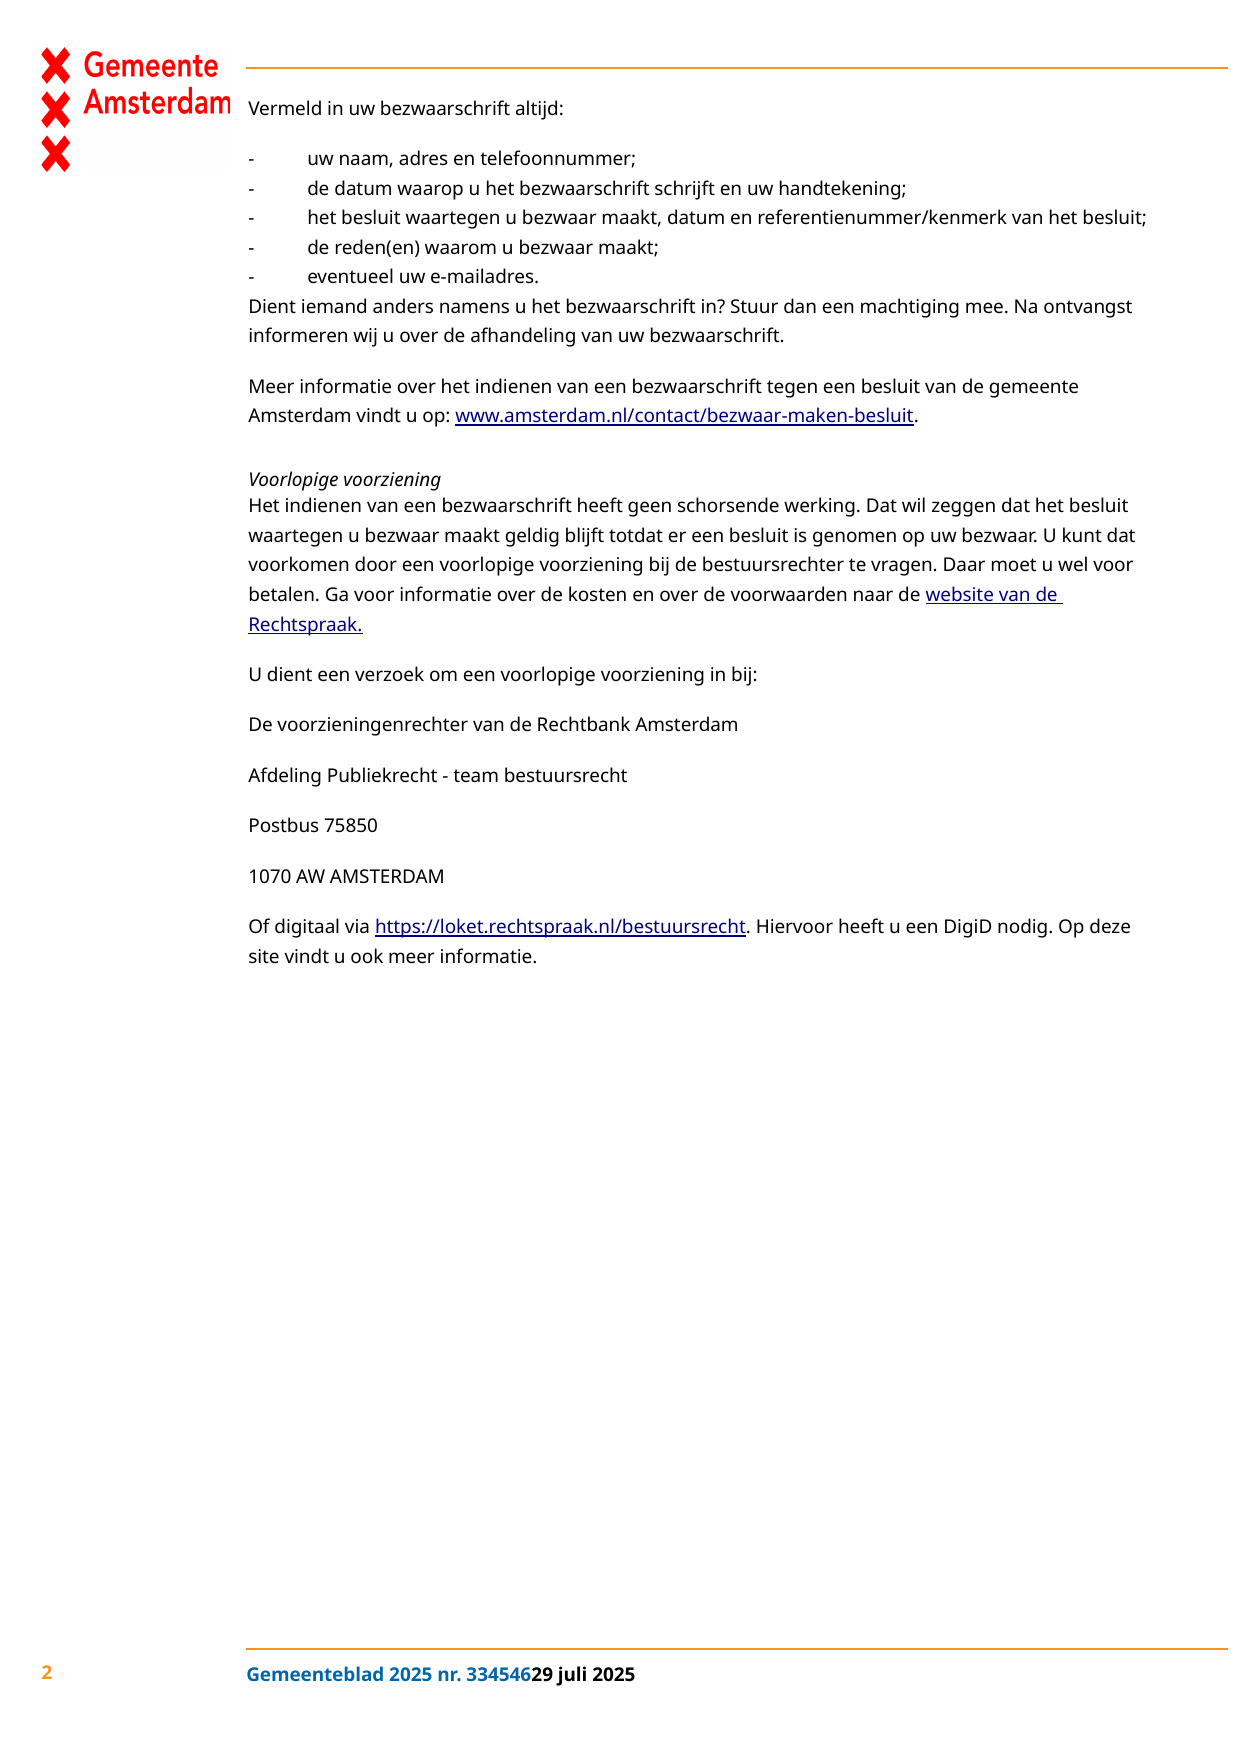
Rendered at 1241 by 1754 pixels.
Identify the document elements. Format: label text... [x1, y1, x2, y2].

picture [41, 47, 231, 172]
text De voorzieningenrechter van de Rechtbank Amsterdam [248, 712, 1152, 737]
list eventueel uw e-mailadres. [248, 263, 1152, 289]
text Voorlopige voorziening [248, 467, 1152, 492]
text Het indienen van een bezwaarschrift heeft geen schorsende werking. Dat wil zeggen dat het besluit waartegen u bezwaar maakt geldig blijft totdat er een besluit is genomen op uw bezwaar. U kunt dat voorkomen door een voorlopige voorziening bij de bestuursrechter te vragen. Daar moet u wel voor betalen. Ga voor informatie over de kosten en over de voorwaarden naar de website van de Rechtspraak. [248, 492, 1152, 636]
text Postbus 75850 [248, 812, 1152, 838]
text Afdeling Publiekrecht - team bestuursrecht [248, 762, 1152, 788]
text Of digitaal via https://loket.rechtspraak.nl/bestuursrecht. Hiervoor heeft u een DigiD nodig. Op deze site vindt u ook meer informatie. [248, 913, 1152, 968]
list de reden(en) waarom u bezwaar maakt; [248, 234, 1152, 260]
list uw naam, adres en telefoonnummer; [248, 145, 1152, 171]
text 1070 AW AMSTERDAM [248, 863, 1152, 888]
text Dient iemand anders namens u het bezwaarschrift in? Stuur dan een machtiging mee. Na ontvangst informeren wij u over de afhandeling van uw bezwaarschrift. [248, 293, 1152, 348]
list de datum waarop u het bezwaarschrift schrijft en uw handtekening; [248, 175, 1152, 201]
text Meer informatie over het indienen van een bezwaarschrift tegen een besluit van de gemeente Amsterdam vindt u op: www.amsterdam.nl/contact/bezwaar-maken-besluit. [248, 373, 1152, 428]
text U dient een verzoek om een voorlopige voorziening in bij: [248, 661, 1152, 687]
text Vermeld in uw bezwaarschrift altijd: [248, 95, 1152, 121]
list het besluit waartegen u bezwaar maakt, datum en referentienummer/kenmerk van het besluit; [248, 204, 1152, 230]
